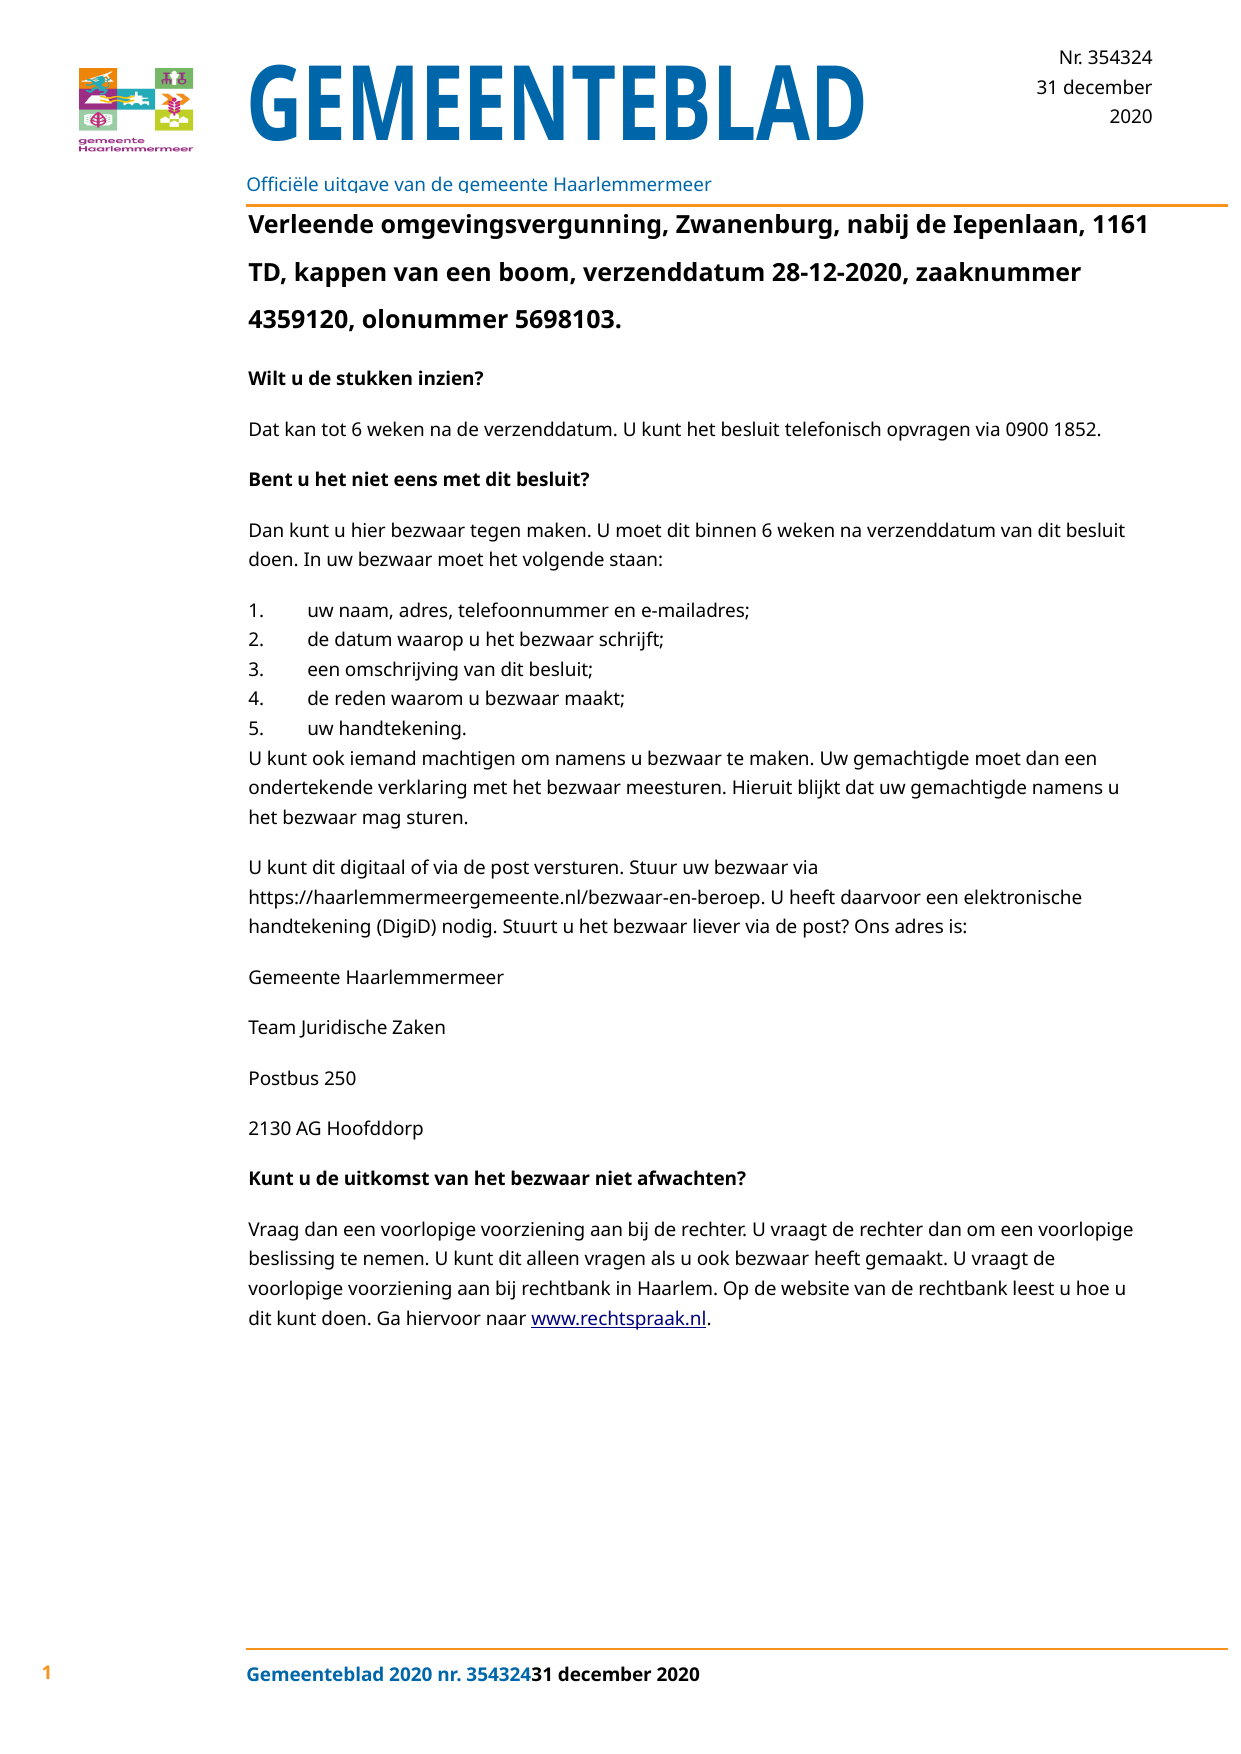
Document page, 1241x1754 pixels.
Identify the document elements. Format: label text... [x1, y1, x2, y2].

text Dat kan tot 6 weken na de verzenddatum. U kunt het besluit telefonisch opvragen via 0900 1852. [248, 416, 1152, 442]
text Dan kunt u hier bezwaar tegen maken. U moet dit binnen 6 weken na verzenddatum van dit besluit doen. In uw bezwaar moet het volgende staan: [248, 517, 1152, 572]
list de datum waarop u het bezwaar schrijft; [248, 626, 1152, 652]
text Team Juridische Zaken [248, 1014, 1152, 1040]
list uw handtekening. [248, 715, 1152, 741]
text Vraag dan een voorlopige voorziening aan bij de rechter. U vraagt de rechter dan om een voorlopige beslissing te nemen. U kunt dit alleen vragen als u ook bezwaar heeft gemaakt. U vraagt de voorlopige voorziening aan bij rechtbank in Haarlem. Op de website van de rechtbank leest u hoe u dit kunt doen. Ga hiervoor naar www.rechtspraak.nl. [248, 1216, 1152, 1330]
list uw naam, adres, telefoonnummer en e-mailadres; [248, 597, 1152, 622]
text Gemeente Haarlemmermeer [248, 964, 1152, 989]
text U kunt dit digitaal of via de post versturen. Stuur uw bezwaar via https://haarlemmermeergemeente.nl/bezwaar-en-beroep. U heeft daarvoor een elektronische handtekening (DigiD) nodig. Stuurt u het bezwaar liever via de post? Ons adres is: [248, 854, 1152, 939]
text Kunt u de uitkomst van het bezwaar niet afwachten? [248, 1166, 1152, 1191]
text 2130 AG Hoofddorp [248, 1115, 1152, 1141]
text Postbus 250 [248, 1065, 1152, 1090]
picture [41, 47, 231, 172]
text Bent u het niet eens met dit besluit? [248, 466, 1152, 492]
list de reden waarom u bezwaar maakt; [248, 686, 1152, 711]
text Verleende omgevingsvergunning, Zwanenburg, nabij de Iepenlaan, 1161 TD, kappen van een boom, verzenddatum 28-12-2020, zaaknummer 4359120, olonummer 5698103. [248, 207, 1152, 336]
text Wilt u de stukken inzien? [248, 366, 1152, 391]
list een omschrijving van dit besluit; [248, 656, 1152, 682]
text U kunt ook iemand machtigen om namens u bezwaar te maken. Uw gemachtigde moet dan een ondertekende verklaring met het bezwaar meesturen. Hieruit blijkt dat uw gemachtigde namens u het bezwaar mag sturen. [248, 745, 1152, 829]
